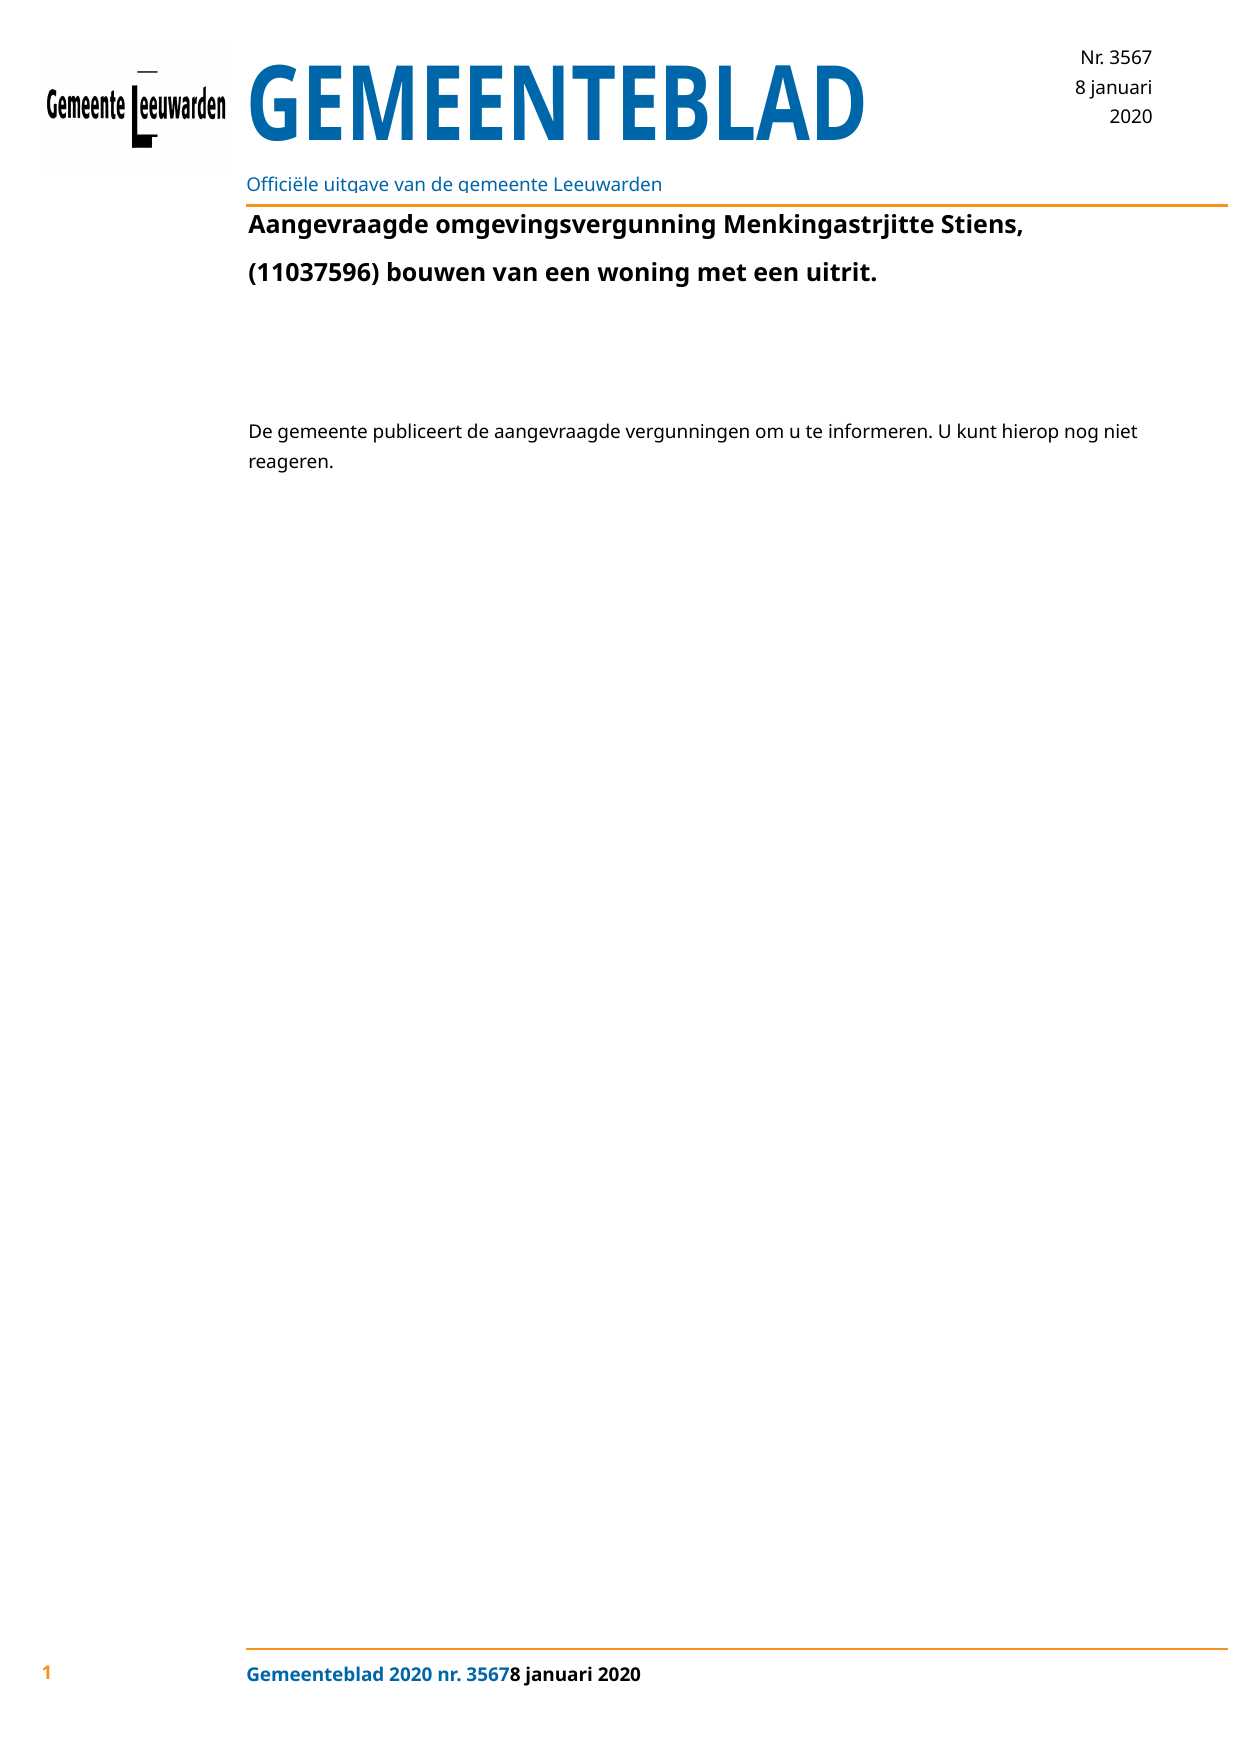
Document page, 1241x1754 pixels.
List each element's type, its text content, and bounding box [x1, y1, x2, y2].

picture [41, 47, 231, 172]
text De gemeente publiceert de aangevraagde vergunningen om u te informeren. U kunt hierop nog niet reageren. [248, 419, 1152, 474]
text Aangevraagde omgevingsvergunning Menkingastrjitte Stiens, (11037596) bouwen van een woning met een uitrit. [248, 207, 1152, 288]
